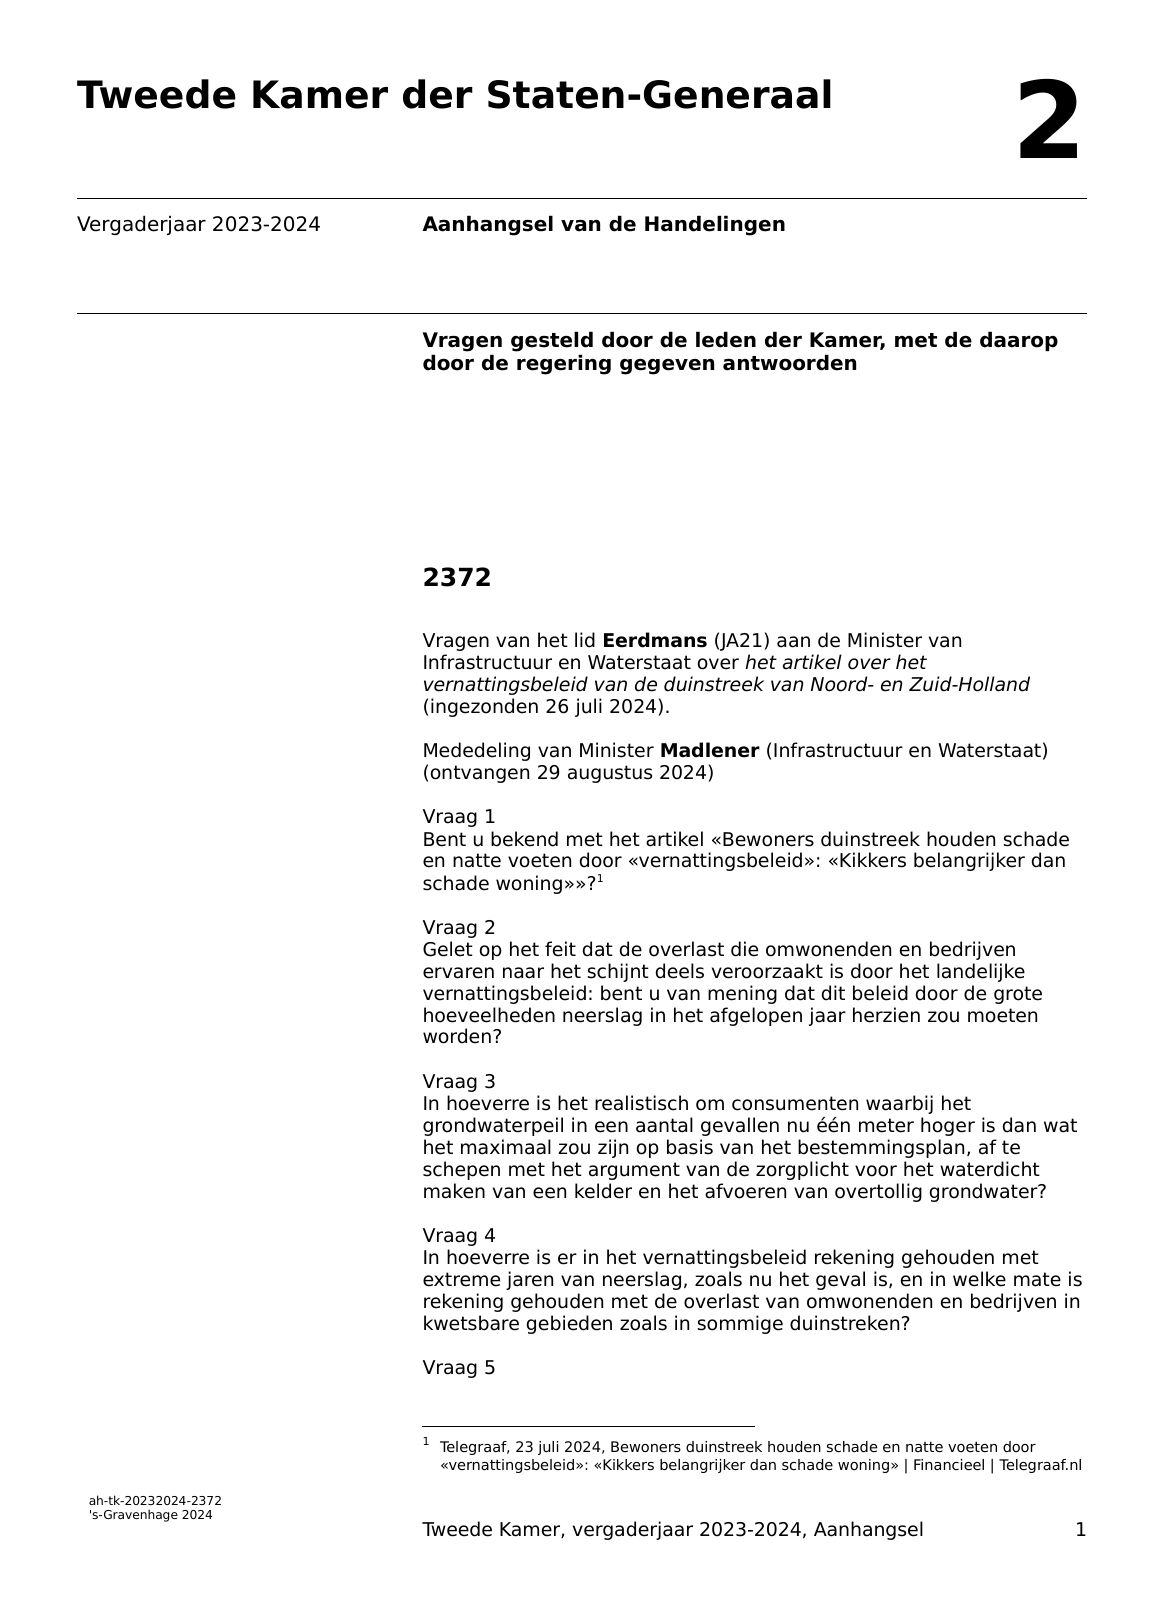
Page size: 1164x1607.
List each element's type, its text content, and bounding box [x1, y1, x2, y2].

text Vraag 2 [422, 917, 1087, 938]
text Vraag 1 [422, 806, 1087, 828]
text Vraag 5 [422, 1357, 1087, 1379]
text Vraag 3 [422, 1071, 1087, 1093]
text Telegraaf, 23 juli 2024, Bewoners duinstreek houden schade en natte voeten door «vernattingsbeleid»: «Kikkers belangrijker dan schade woning» | Financieel | Telegraaf.nl [422, 1435, 1087, 1474]
text ah-tk-20232024-2372 [88, 1494, 323, 1508]
table_header 2 [886, 59, 1087, 198]
text In hoeverre is het realistisch om consumenten waarbij het grondwaterpeil in een aantal gevallen nu één meter hoger is dan wat het maximaal zou zijn op basis van het bestemmingsplan, af te schepen met het argument van de zorgplicht voor het waterdicht maken van een kelder en het afvoeren van overtollig grondwater? [422, 1093, 1087, 1202]
table_header Tweede Kamer der Staten-Generaal [77, 59, 886, 198]
text Mededeling van Minister Madlener (Infrastructuur en Waterstaat) (ontvangen 29 augustus 2024) [422, 740, 1087, 784]
text 2372 [422, 563, 1087, 592]
table_cell Vergaderjaar 2023-2024 [77, 199, 422, 313]
table_cell Vragen gesteld door de leden der Kamer, met de daarop door de regering gegeven antwoorden [422, 314, 1087, 375]
text Vragen van het lid Eerdmans (JA21) aan de Minister van Infrastructuur en Waterstaat over het artikel over het vernattingsbeleid van de duinstreek van Noord- en Zuid-Holland (ingezonden 26 juli 2024). [422, 630, 1087, 718]
text 's-Gravenhage 2024 [88, 1508, 323, 1522]
text In hoeverre is er in het vernattingsbeleid rekening gehouden met extreme jaren van neerslag, zoals nu het geval is, en in welke mate is rekening gehouden met de overlast van omwonenden en bedrijven in kwetsbare gebieden zoals in sommige duinstreken? [422, 1247, 1087, 1334]
text Bent u bekend met het artikel «Bewoners duinstreek houden schade en natte voeten door «vernattingsbeleid»: «Kikkers belangrijker dan schade woning»»? [422, 828, 1087, 894]
text Gelet op het feit dat de overlast die omwonenden en bedrijven ervaren naar het schijnt deels veroorzaakt is door het landelijke vernattingsbeleid: bent u van mening dat dit beleid door de grote hoeveelheden neerslag in het afgelopen jaar herzien zou moeten worden? [422, 938, 1087, 1048]
table_cell [77, 314, 422, 375]
text Vraag 4 [422, 1225, 1087, 1247]
table_cell Aanhangsel van de Handelingen [422, 199, 1087, 313]
